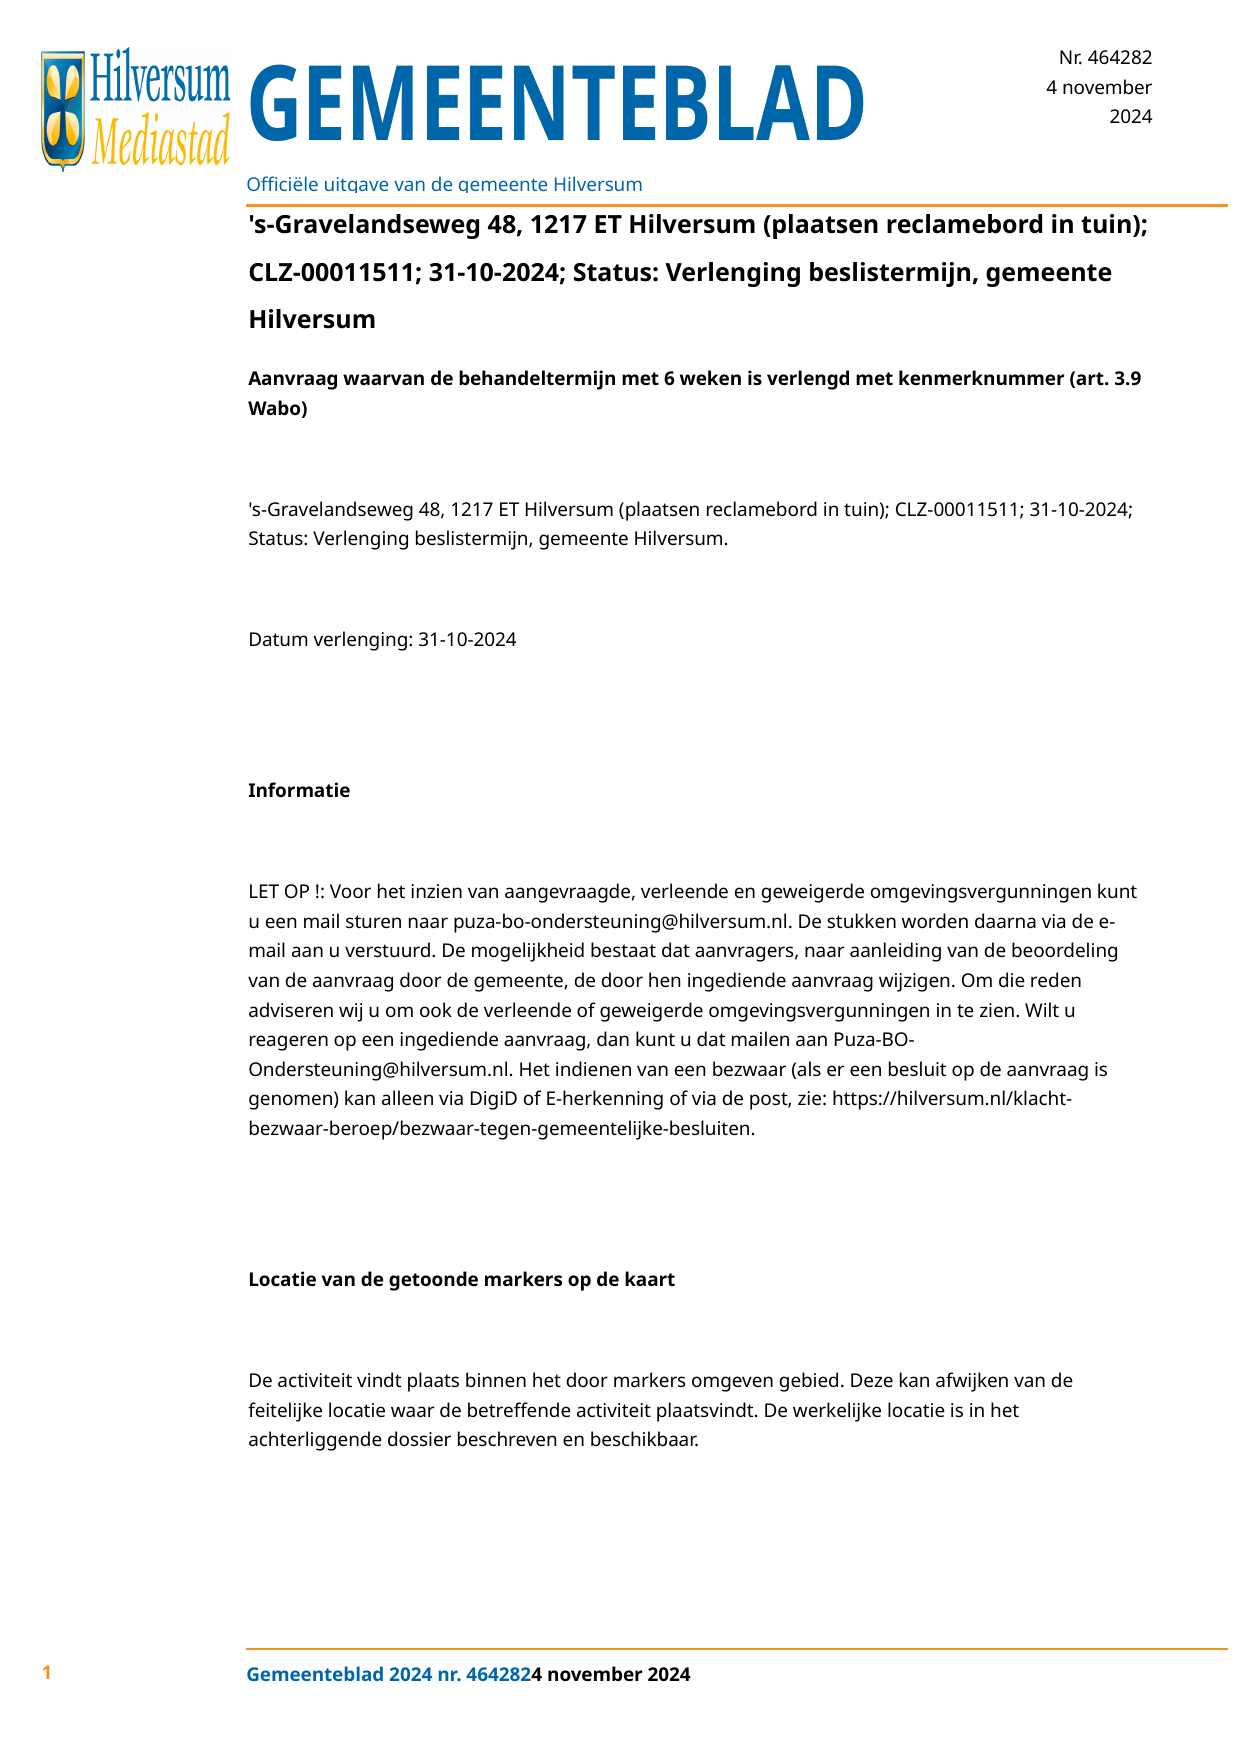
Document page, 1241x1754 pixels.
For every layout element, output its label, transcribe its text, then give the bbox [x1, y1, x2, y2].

text 's-Gravelandseweg 48, 1217 ET Hilversum (plaatsen reclamebord in tuin); CLZ-00011511; 31-10-2024; Status: Verlenging beslistermijn, gemeente Hilversum [248, 207, 1152, 336]
text Locatie van de getoonde markers op de kaart [248, 1266, 1152, 1292]
text Informatie [248, 778, 1152, 803]
text Datum verlenging: 31-10-2024 [248, 626, 1152, 652]
picture [41, 47, 231, 172]
text De activiteit vindt plaats binnen het door markers omgeven gebied. Deze kan afwijken van de feitelijke locatie waar de betreffende activiteit plaatsvindt. De werkelijke locatie is in het achterliggende dossier beschreven en beschikbaar. [248, 1367, 1152, 1452]
text Aanvraag waarvan de behandeltermijn met 6 weken is verlengd met kenmerknummer (art. 3.9 Wabo) [248, 366, 1152, 421]
text 's-Gravelandseweg 48, 1217 ET Hilversum (plaatsen reclamebord in tuin); CLZ-00011511; 31-10-2024; Status: Verlenging beslistermijn, gemeente Hilversum. [248, 496, 1152, 551]
text LET OP !: Voor het inzien van aangevraagde, verleende en geweigerde omgevingsvergunningen kunt u een mail sturen naar puza-bo-ondersteuning@hilversum.nl. De stukken worden daarna via de e-mail aan u verstuurd. De mogelijkheid bestaat dat aanvragers, naar aanleiding van de beoordeling van de aanvraag door de gemeente, de door hen ingediende aanvraag wijzigen. Om die reden adviseren wij u om ook de verleende of geweigerde omgevingsvergunningen in te zien. Wilt u reageren op een ingediende aanvraag, dan kunt u dat mailen aan Puza-BO-Ondersteuning@hilversum.nl. Het indienen van een bezwaar (als er een besluit op de aanvraag is genomen) kan alleen via DigiD of E-herkenning of via de post, zie: https://hilversum.nl/klacht-bezwaar-beroep/bezwaar-tegen-gemeentelijke-besluiten. [248, 878, 1152, 1141]
